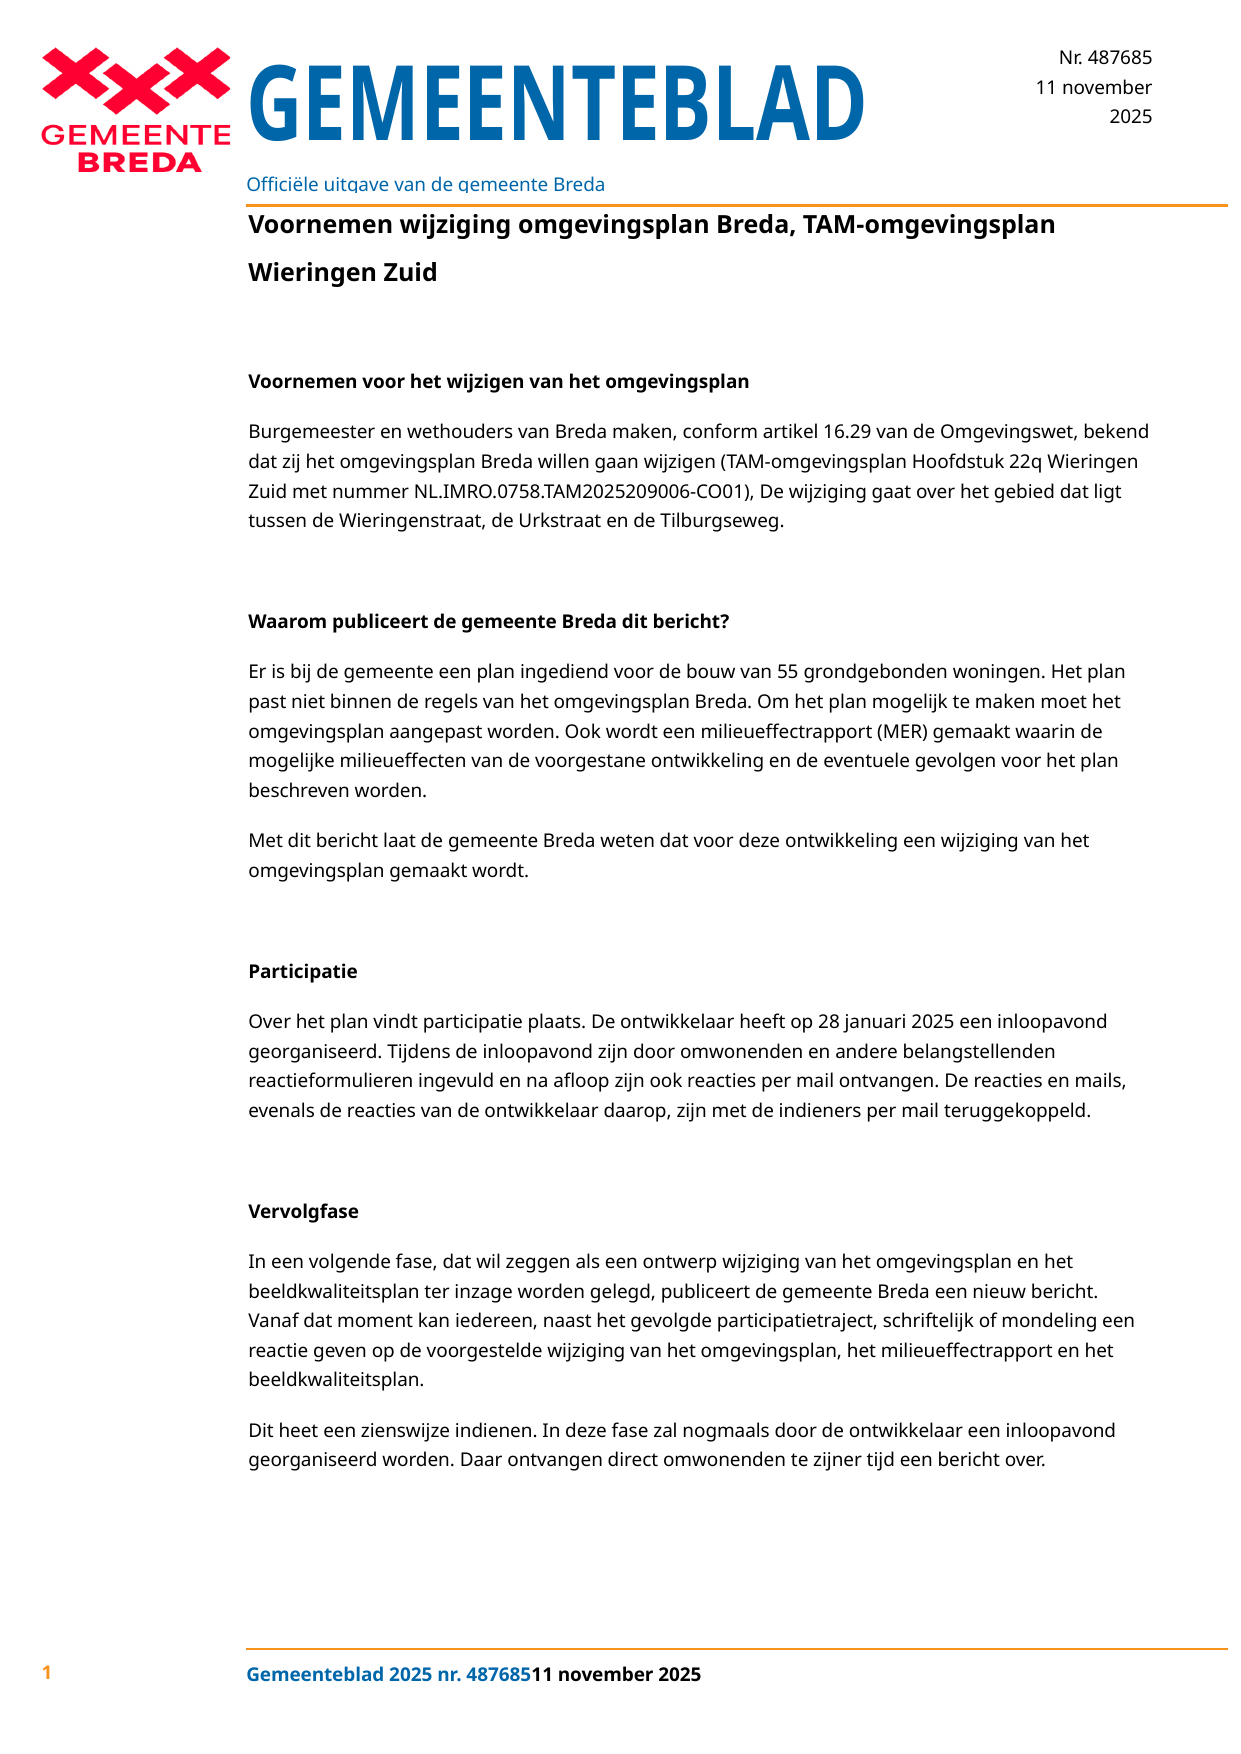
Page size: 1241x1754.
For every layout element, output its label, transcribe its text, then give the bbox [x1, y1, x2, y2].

text Voornemen wijziging omgevingsplan Breda, TAM-omgevingsplan Wieringen Zuid [248, 207, 1152, 288]
text Dit heet een zienswijze indienen. In deze fase zal nogmaals door de ontwikkelaar een inloopavond georganiseerd worden. Daar ontvangen direct omwonenden te zijner tijd een bericht over. [248, 1417, 1152, 1472]
text Er is bij de gemeente een plan ingediend voor de bouw van 55 grondgebonden woningen. Het plan past niet binnen de regels van het omgevingsplan Breda. Om het plan mogelijk te maken moet het omgevingsplan aangepast worden. Ook wordt een milieueffectrapport (MER) gemaakt waarin de mogelijke milieueffecten van de voorgestane ontwikkeling en de eventuele gevolgen voor het plan beschreven worden. [248, 659, 1152, 803]
text Participatie [248, 958, 1152, 984]
text Over het plan vindt participatie plaats. De ontwikkelaar heeft op 28 januari 2025 een inloopavond georganiseerd. Tijdens de inloopavond zijn door omwonenden en andere belangstellenden reactieformulieren ingevuld en na afloop zijn ook reacties per mail ontvangen. De reacties en mails, evenals de reacties van de ontwikkelaar daarop, zijn met de indieners per mail teruggekoppeld. [248, 1008, 1152, 1123]
picture [41, 47, 231, 172]
text Burgemeester en wethouders van Breda maken, conform artikel 16.29 van de Omgevingswet, bekend dat zij het omgevingsplan Breda willen gaan wijzigen (TAM-omgevingsplan Hoofdstuk 22q Wieringen Zuid met nummer NL.IMRO.0758.TAM2025209006-CO01), De wijziging gaat over het gebied dat ligt tussen de Wieringenstraat, de Urkstraat en de Tilburgseweg. [248, 419, 1152, 533]
text In een volgende fase, dat wil zeggen als een ontwerp wijziging van het omgevingsplan en het beeldkwaliteitsplan ter inzage worden gelegd, publiceert de gemeente Breda een nieuw bericht. Vanaf dat moment kan iedereen, naast het gevolgde participatietraject, schriftelijk of mondeling een reactie geven op de voorgestelde wijziging van het omgevingsplan, het milieueffectrapport en het beeldkwaliteitsplan. [248, 1248, 1152, 1392]
text Waarom publiceert de gemeente Breda dit bericht? [248, 608, 1152, 634]
text Met dit bericht laat de gemeente Breda weten dat voor deze ontwikkeling een wijziging van het omgevingsplan gemaakt wordt. [248, 827, 1152, 883]
text Vervolgfase [248, 1198, 1152, 1224]
text Voornemen voor het wijzigen van het omgevingsplan [248, 368, 1152, 394]
